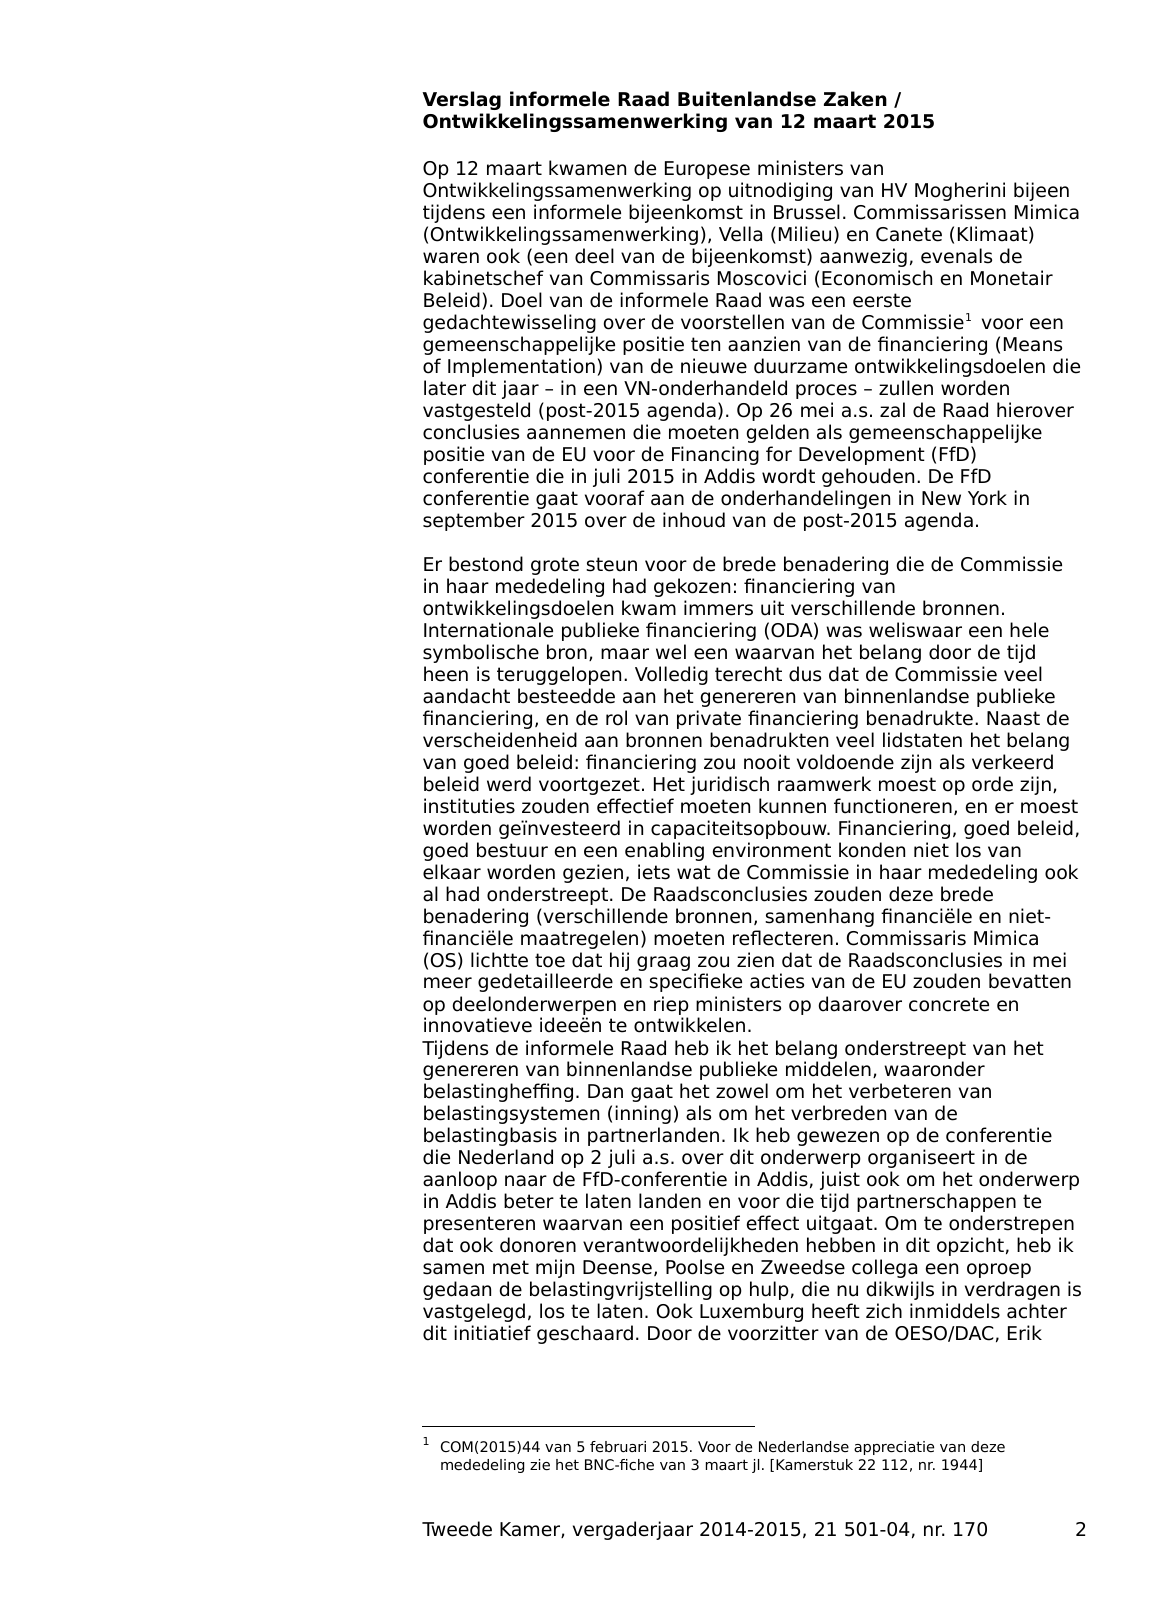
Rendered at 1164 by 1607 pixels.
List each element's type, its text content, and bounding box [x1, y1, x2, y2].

text Er bestond grote steun voor de brede benadering die de Commissie in haar mededeling had gekozen: financiering van ontwikkelingsdoelen kwam immers uit verschillende bronnen. Internationale publieke financiering (ODA) was weliswaar een hele symbolische bron, maar wel een waarvan het belang door de tijd heen is teruggelopen. Volledig terecht dus dat de Commissie veel aandacht besteedde aan het genereren van binnenlandse publieke financiering, en de rol van private financiering benadrukte. Naast de verscheidenheid aan bronnen benadrukten veel lidstaten het belang van goed beleid: financiering zou nooit voldoende zijn als verkeerd beleid werd voortgezet. Het juridisch raamwerk moest op orde zijn, instituties zouden effectief moeten kunnen functioneren, en er moest worden geïnvesteerd in capaciteitsopbouw. Financiering, goed beleid, goed bestuur en een enabling environment konden niet los van elkaar worden gezien, iets wat de Commissie in haar mededeling ook al had onderstreept. De Raadsconclusies zouden deze brede benadering (verschillende bronnen, samenhang financiële en niet-financiële maatregelen) moeten reflecteren. Commissaris Mimica (OS) lichtte toe dat hij graag zou zien dat de Raadsconclusies in mei meer gedetailleerde en specifieke acties van de EU zouden bevatten op deelonderwerpen en riep ministers op daarover concrete en innovatieve ideeën te ontwikkelen. [422, 554, 1087, 1037]
text COM(2015)44 van 5 februari 2015. Voor de Nederlandse appreciatie van deze mededeling zie het BNC-fiche van 3 maart jl. [Kamerstuk 22 112, nr. 1944] [422, 1435, 1087, 1474]
text Op 12 maart kwamen de Europese ministers van Ontwikkelingssamenwerking op uitnodiging van HV Mogherini bijeen tijdens een informele bijeenkomst in Brussel. Commissarissen Mimica (Ontwikkelingssamenwerking), Vella (Milieu) en Canete (Klimaat) waren ook (een deel van de bijeenkomst) aanwezig, evenals de kabinetschef van Commissaris Moscovici (Economisch en Monetair Beleid). Doel van de informele Raad was een eerste gedachtewisseling over de voorstellen van de Commissie voor een gemeenschappelijke positie ten aanzien van de financiering (Means of Implementation) van de nieuwe duurzame ontwikkelingsdoelen die later dit jaar – in een VN-onderhandeld proces – zullen worden vastgesteld (post-2015 agenda). Op 26 mei a.s. zal de Raad hierover conclusies aannemen die moeten gelden als gemeenschappelijke positie van de EU voor de Financing for Development (FfD) conferentie die in juli 2015 in Addis wordt gehouden. De FfD conferentie gaat vooraf aan de onderhandelingen in New York in september 2015 over de inhoud van de post-2015 agenda. [422, 158, 1087, 532]
text Tijdens de informele Raad heb ik het belang onderstreept van het genereren van binnenlandse publieke middelen, waaronder belastingheffing. Dan gaat het zowel om het verbeteren van belastingsystemen (inning) als om het verbreden van de belastingbasis in partnerlanden. Ik heb gewezen op de conferentie die Nederland op 2 juli a.s. over dit onderwerp organiseert in de aanloop naar de FfD-conferentie in Addis, juist ook om het onderwerp in Addis beter te laten landen en voor die tijd partnerschappen te presenteren waarvan een positief effect uitgaat. Om te onderstrepen dat ook donoren verantwoordelijkheden hebben in dit opzicht, heb ik samen met mijn Deense, Poolse en Zweedse collega een oproep gedaan de belastingvrijstelling op hulp, die nu dikwijls in verdragen is vastgelegd, los te laten. Ook Luxemburg heeft zich inmiddels achter dit initiatief geschaard. Door de voorzitter van de OESO/DAC, Erik [422, 1037, 1087, 1345]
subtitle Verslag informele Raad Buitenlandse Zaken / Ontwikkelingssamenwerking van 12 maart 2015 [422, 89, 1087, 133]
